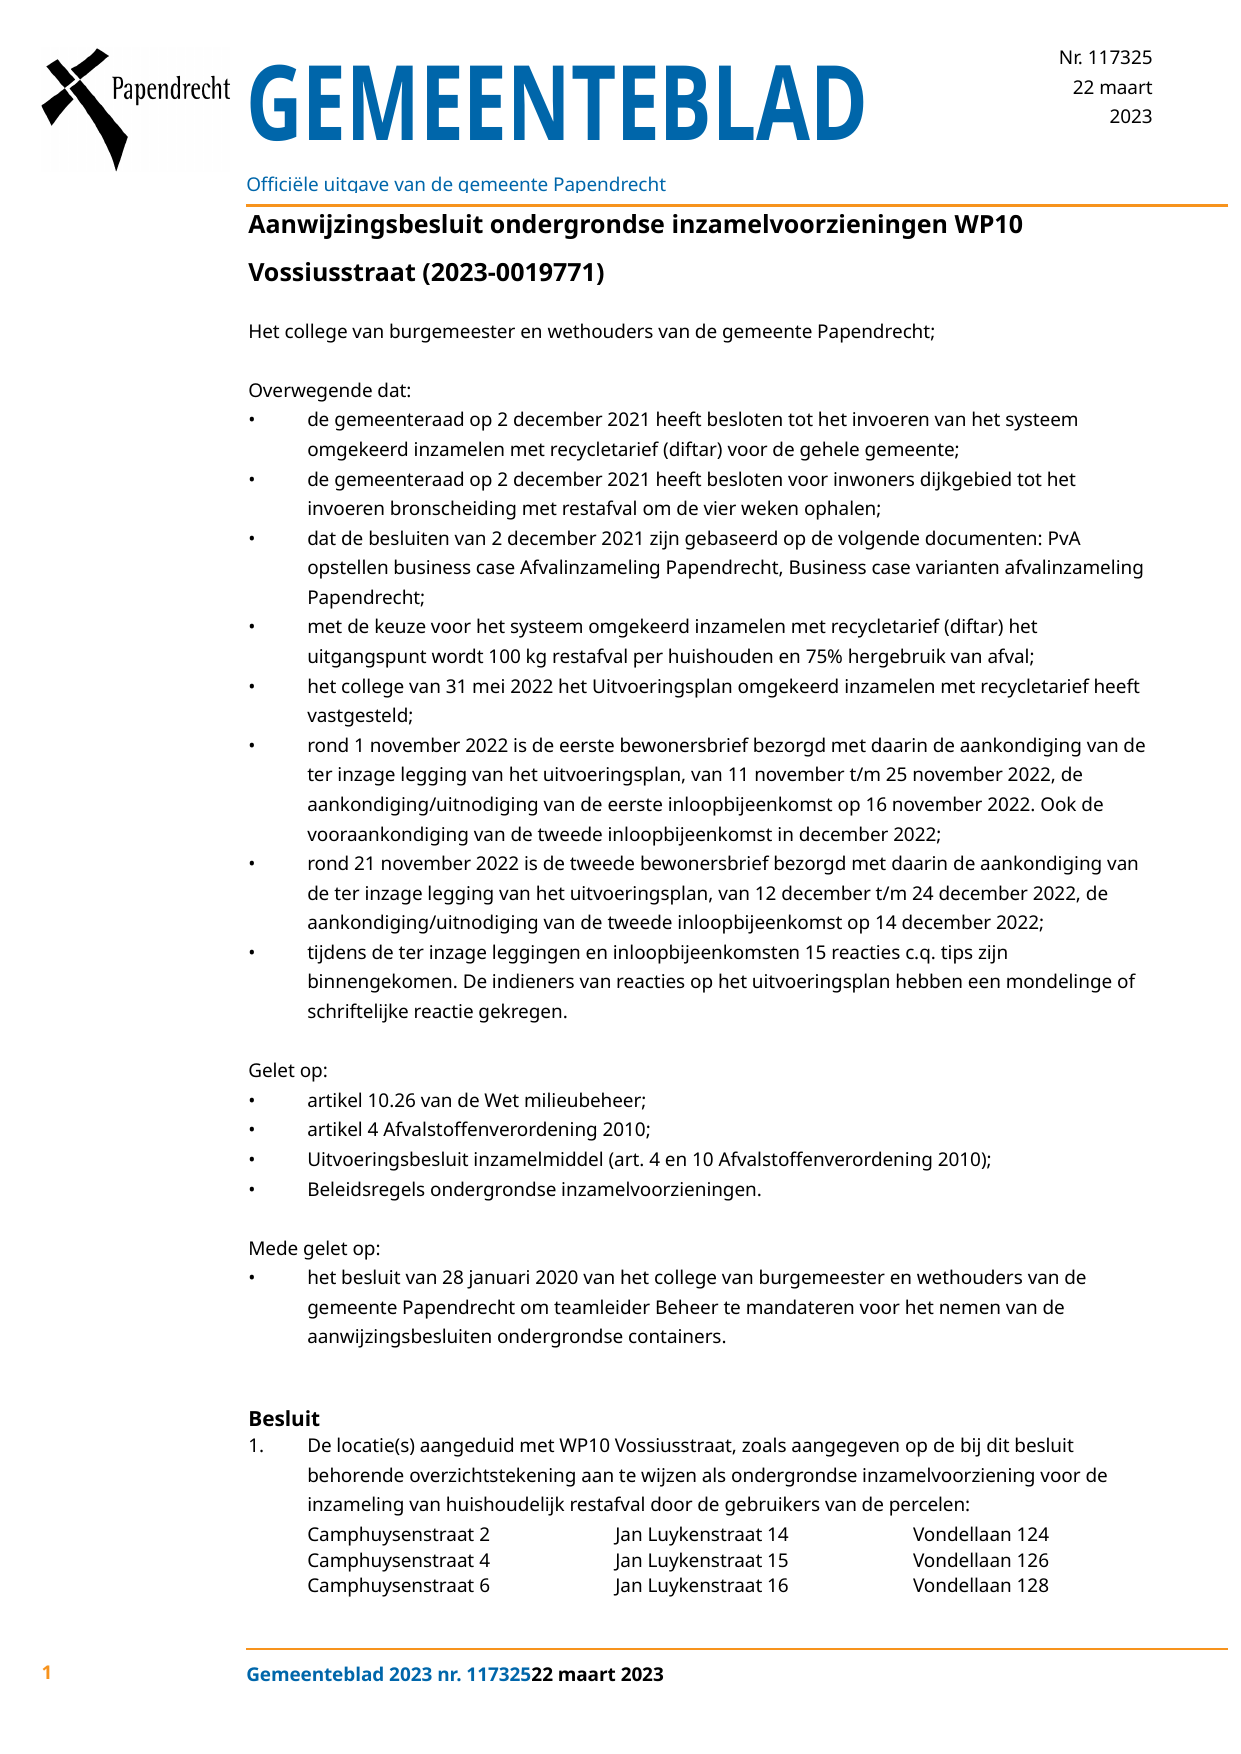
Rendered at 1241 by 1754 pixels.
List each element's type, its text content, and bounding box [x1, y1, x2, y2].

list Uitvoeringsbesluit inzamelmiddel (art. 4 en 10 Afvalstoffenverordening 2010); [248, 1146, 1152, 1172]
table_cell Vondellaan 126 [854, 1547, 1152, 1572]
list dat de besluiten van 2 december 2021 zijn gebaseerd op de volgende documenten: PvA opstellen business case Afvalinzameling Papendrecht, Business case varianten afvalinzameling Papendrecht; [248, 525, 1152, 610]
text Mede gelet op: [248, 1235, 1152, 1261]
list de gemeenteraad op 2 december 2021 heeft besloten voor inwoners dijkgebied tot het invoeren bronscheiding met restafval om de vier weken ophalen; [248, 466, 1152, 521]
list De locatie(s) aangeduid met WP10 Vossiusstraat, zoals aangegeven op de bij dit besluit behorende overzichtstekening aan te wijzen als ondergrondse inzamelvoorziening voor de inzameling van huishoudelijk restafval door de gebruikers van de percelen: [248, 1432, 1152, 1517]
table_cell Vondellaan 128 [854, 1573, 1152, 1598]
list het college van 31 mei 2022 het Uitvoeringsplan omgekeerd inzamelen met recycletarief heeft vastgesteld; [248, 673, 1152, 728]
text Het college van burgemeester en wethouders van de gemeente Papendrecht; [248, 318, 1152, 344]
table_cell Camphuysenstraat 6 [248, 1573, 556, 1598]
list artikel 10.26 van de Wet milieubeheer; [248, 1087, 1152, 1113]
table_header Vondellaan 124 [854, 1521, 1152, 1547]
list het besluit van 28 januari 2020 van het college van burgemeester en wethouders van de gemeente Papendrecht om teamleider Beheer te mandateren voor het nemen van de aanwijzingsbesluiten ondergrondse containers. [248, 1264, 1152, 1349]
text Gelet op: [248, 1057, 1152, 1083]
picture [41, 47, 231, 172]
text Besluit [248, 1404, 1152, 1432]
list tijdens de ter inzage leggingen en inloopbijeenkomsten 15 reacties c.q. tips zijn binnengekomen. De indieners van reacties op het uitvoeringsplan hebben een mondelinge of schriftelijke reactie gekregen. [248, 939, 1152, 1024]
list de gemeenteraad op 2 december 2021 heeft besloten tot het invoeren van het systeem omgekeerd inzamelen met recycletarief (diftar) voor de gehele gemeente; [248, 407, 1152, 462]
table_header Camphuysenstraat 2 [248, 1521, 556, 1547]
list met de keuze voor het systeem omgekeerd inzamelen met recycletarief (diftar) het uitgangspunt wordt 100 kg restafval per huishouden en 75% hergebruik van afval; [248, 614, 1152, 669]
table_cell Jan Luykenstraat 16 [556, 1573, 854, 1598]
list artikel 4 Afvalstoffenverordening 2010; [248, 1117, 1152, 1142]
table_cell Camphuysenstraat 4 [248, 1547, 556, 1572]
list Beleidsregels ondergrondse inzamelvoorzieningen. [248, 1176, 1152, 1202]
text Aanwijzingsbesluit ondergrondse inzamelvoorzieningen WP10 Vossiusstraat (2023-0019771) [248, 207, 1152, 288]
table_header Jan Luykenstraat 14 [556, 1521, 854, 1547]
list rond 1 november 2022 is de eerste bewonersbrief bezorgd met daarin de aankondiging van de ter inzage legging van het uitvoeringsplan, van 11 november t/m 25 november 2022, de aankondiging/uitnodiging van de eerste inloopbijeenkomst op 16 november 2022. Ook de vooraankondiging van de tweede inloopbijeenkomst in december 2022; [248, 732, 1152, 847]
list rond 21 november 2022 is de tweede bewonersbrief bezorgd met daarin de aankondiging van de ter inzage legging van het uitvoeringsplan, van 12 december t/m 24 december 2022, de aankondiging/uitnodiging van de tweede inloopbijeenkomst op 14 december 2022; [248, 850, 1152, 935]
text Overwegende dat: [248, 377, 1152, 403]
table_cell Jan Luykenstraat 15 [556, 1547, 854, 1572]
